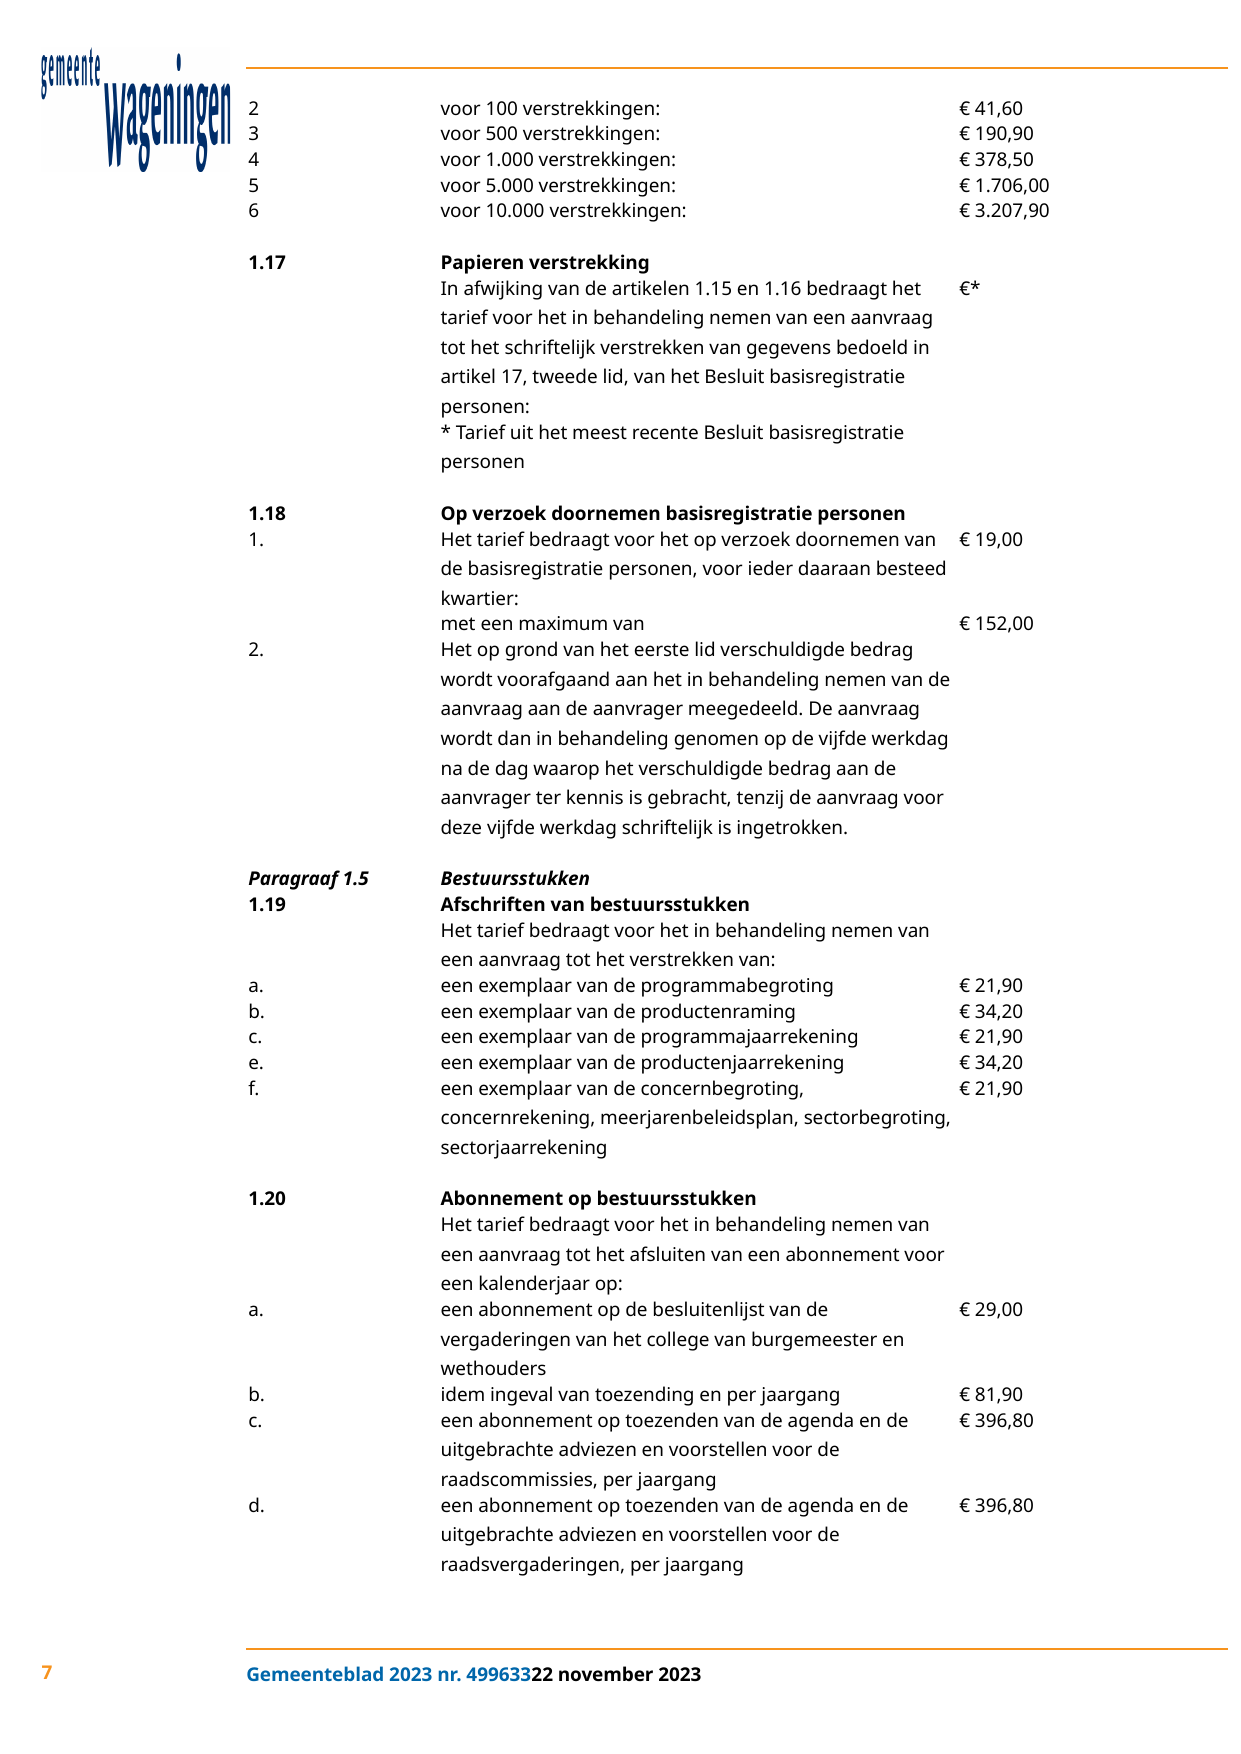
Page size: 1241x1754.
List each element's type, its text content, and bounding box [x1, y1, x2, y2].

table_cell voor 100 verstrekkingen: [440, 95, 959, 121]
table_cell Paragraaf 1.5 [248, 865, 440, 891]
table_cell [248, 840, 440, 865]
table_cell € 41,60 [959, 95, 1152, 121]
table_cell [440, 1577, 959, 1602]
table_cell [248, 275, 440, 419]
table_cell [248, 1160, 440, 1186]
table_cell [959, 1160, 1152, 1186]
table_cell een exemplaar van de concernbegroting, concernrekening, meerjarenbeleidsplan, sectorbegroting, sectorjaarrekening [440, 1075, 959, 1160]
table_cell [959, 249, 1152, 275]
table_cell [959, 865, 1152, 891]
table_cell [959, 840, 1152, 865]
table_cell € 34,20 [959, 1049, 1152, 1075]
table_cell [440, 1160, 959, 1186]
table_cell € 152,00 [959, 611, 1152, 636]
table_cell 1.18 [248, 500, 440, 526]
table_cell [248, 474, 440, 500]
table_cell € 1.706,00 [959, 172, 1152, 198]
table_cell Het tarief bedraagt voor het in behandeling nemen van een aanvraag tot het afsluiten van een abonnement voor een kalenderjaar op: [440, 1211, 959, 1296]
table_cell € 396,80 [959, 1492, 1152, 1577]
table_cell Bestuursstukken [440, 865, 959, 891]
table_cell een exemplaar van de programmajaarrekening [440, 1024, 959, 1049]
table_cell een exemplaar van de productenjaarrekening [440, 1049, 959, 1075]
table_cell € 21,90 [959, 1024, 1152, 1049]
table_cell [440, 840, 959, 865]
table_cell Op verzoek doornemen basisregistratie personen [440, 500, 959, 526]
table_cell [959, 224, 1152, 249]
table_cell een exemplaar van de productenraming [440, 998, 959, 1023]
table_cell In afwijking van de artikelen 1.15 en 1.16 bedraagt het tarief voor het in behandeling nemen van een aanvraag tot het schriftelijk verstrekken van gegevens bedoeld in artikel 17, tweede lid, van het Besluit basisregistratie personen: [440, 275, 959, 419]
table_cell € 21,90 [959, 1075, 1152, 1160]
table_cell c. [248, 1407, 440, 1492]
table_cell [248, 1577, 440, 1602]
table_cell [248, 224, 440, 249]
table_cell 4 [248, 146, 440, 172]
table_cell met een maximum van [440, 611, 959, 636]
table_cell een abonnement op toezenden van de agenda en de uitgebrachte adviezen en voorstellen voor de raadsvergaderingen, per jaargang [440, 1492, 959, 1577]
table_cell [959, 1186, 1152, 1211]
table_cell een abonnement op de besluitenlijst van de vergaderingen van het college van burgemeester en wethouders [440, 1296, 959, 1381]
table_cell 1. [248, 526, 440, 611]
table_cell c. [248, 1024, 440, 1049]
table_cell 2 [248, 95, 440, 121]
table_cell idem ingeval van toezending en per jaargang [440, 1381, 959, 1407]
table_cell 3 [248, 121, 440, 146]
table_cell [959, 419, 1152, 474]
table_cell 6 [248, 198, 440, 223]
table_cell [959, 636, 1152, 839]
table_cell voor 1.000 verstrekkingen: [440, 146, 959, 172]
table_cell [959, 1211, 1152, 1296]
table_cell [248, 419, 440, 474]
table_cell Het tarief bedraagt voor het in behandeling nemen van een aanvraag tot het verstrekken van: [440, 917, 959, 972]
table_cell [959, 474, 1152, 500]
table_cell voor 10.000 verstrekkingen: [440, 198, 959, 223]
table_cell 1.19 [248, 891, 440, 917]
table_cell 2. [248, 636, 440, 839]
table_cell € 81,90 [959, 1381, 1152, 1407]
table_cell Abonnement op bestuursstukken [440, 1186, 959, 1211]
table_cell Het op grond van het eerste lid verschuldigde bedrag wordt voorafgaand aan het in behandeling nemen van de aanvraag aan de aanvrager meegedeeld. De aanvraag wordt dan in behandeling genomen op de vijfde werkdag na de dag waarop het verschuldigde bedrag aan de aanvrager ter kennis is gebracht, tenzij de aanvraag voor deze vijfde werkdag schriftelijk is ingetrokken. [440, 636, 959, 839]
table_cell [248, 611, 440, 636]
table_cell f. [248, 1075, 440, 1160]
table_cell [440, 224, 959, 249]
table_cell €* [959, 275, 1152, 419]
picture [41, 47, 231, 172]
table_cell [959, 500, 1152, 526]
table_cell voor 5.000 verstrekkingen: [440, 172, 959, 198]
table_cell € 21,90 [959, 972, 1152, 998]
table_cell Papieren verstrekking [440, 249, 959, 275]
table_cell € 3.207,90 [959, 198, 1152, 223]
table_cell d. [248, 1492, 440, 1577]
table_cell € 378,50 [959, 146, 1152, 172]
table_cell Het tarief bedraagt voor het op verzoek doornemen van de basisregistratie personen, voor ieder daaraan besteed kwartier: [440, 526, 959, 611]
table_cell b. [248, 1381, 440, 1407]
table_cell b. [248, 998, 440, 1023]
table_cell [248, 917, 440, 972]
table_cell 1.17 [248, 249, 440, 275]
table_cell a. [248, 972, 440, 998]
table_cell * Tarief uit het meest recente Besluit basisregistratie personen [440, 419, 959, 474]
table_cell [248, 1211, 440, 1296]
table_cell € 190,90 [959, 121, 1152, 146]
table_cell [959, 1577, 1152, 1602]
table_cell e. [248, 1049, 440, 1075]
table_cell € 34,20 [959, 998, 1152, 1023]
table_cell [959, 917, 1152, 972]
table_cell € 19,00 [959, 526, 1152, 611]
table_cell 5 [248, 172, 440, 198]
table_cell 1.20 [248, 1186, 440, 1211]
table_cell € 29,00 [959, 1296, 1152, 1381]
table_cell Afschriften van bestuursstukken [440, 891, 959, 917]
table_cell a. [248, 1296, 440, 1381]
table_cell een abonnement op toezenden van de agenda en de uitgebrachte adviezen en voorstellen voor de raadscommissies, per jaargang [440, 1407, 959, 1492]
table_cell [959, 891, 1152, 917]
table_cell € 396,80 [959, 1407, 1152, 1492]
table_cell voor 500 verstrekkingen: [440, 121, 959, 146]
table_cell een exemplaar van de programmabegroting [440, 972, 959, 998]
table_cell [440, 474, 959, 500]
